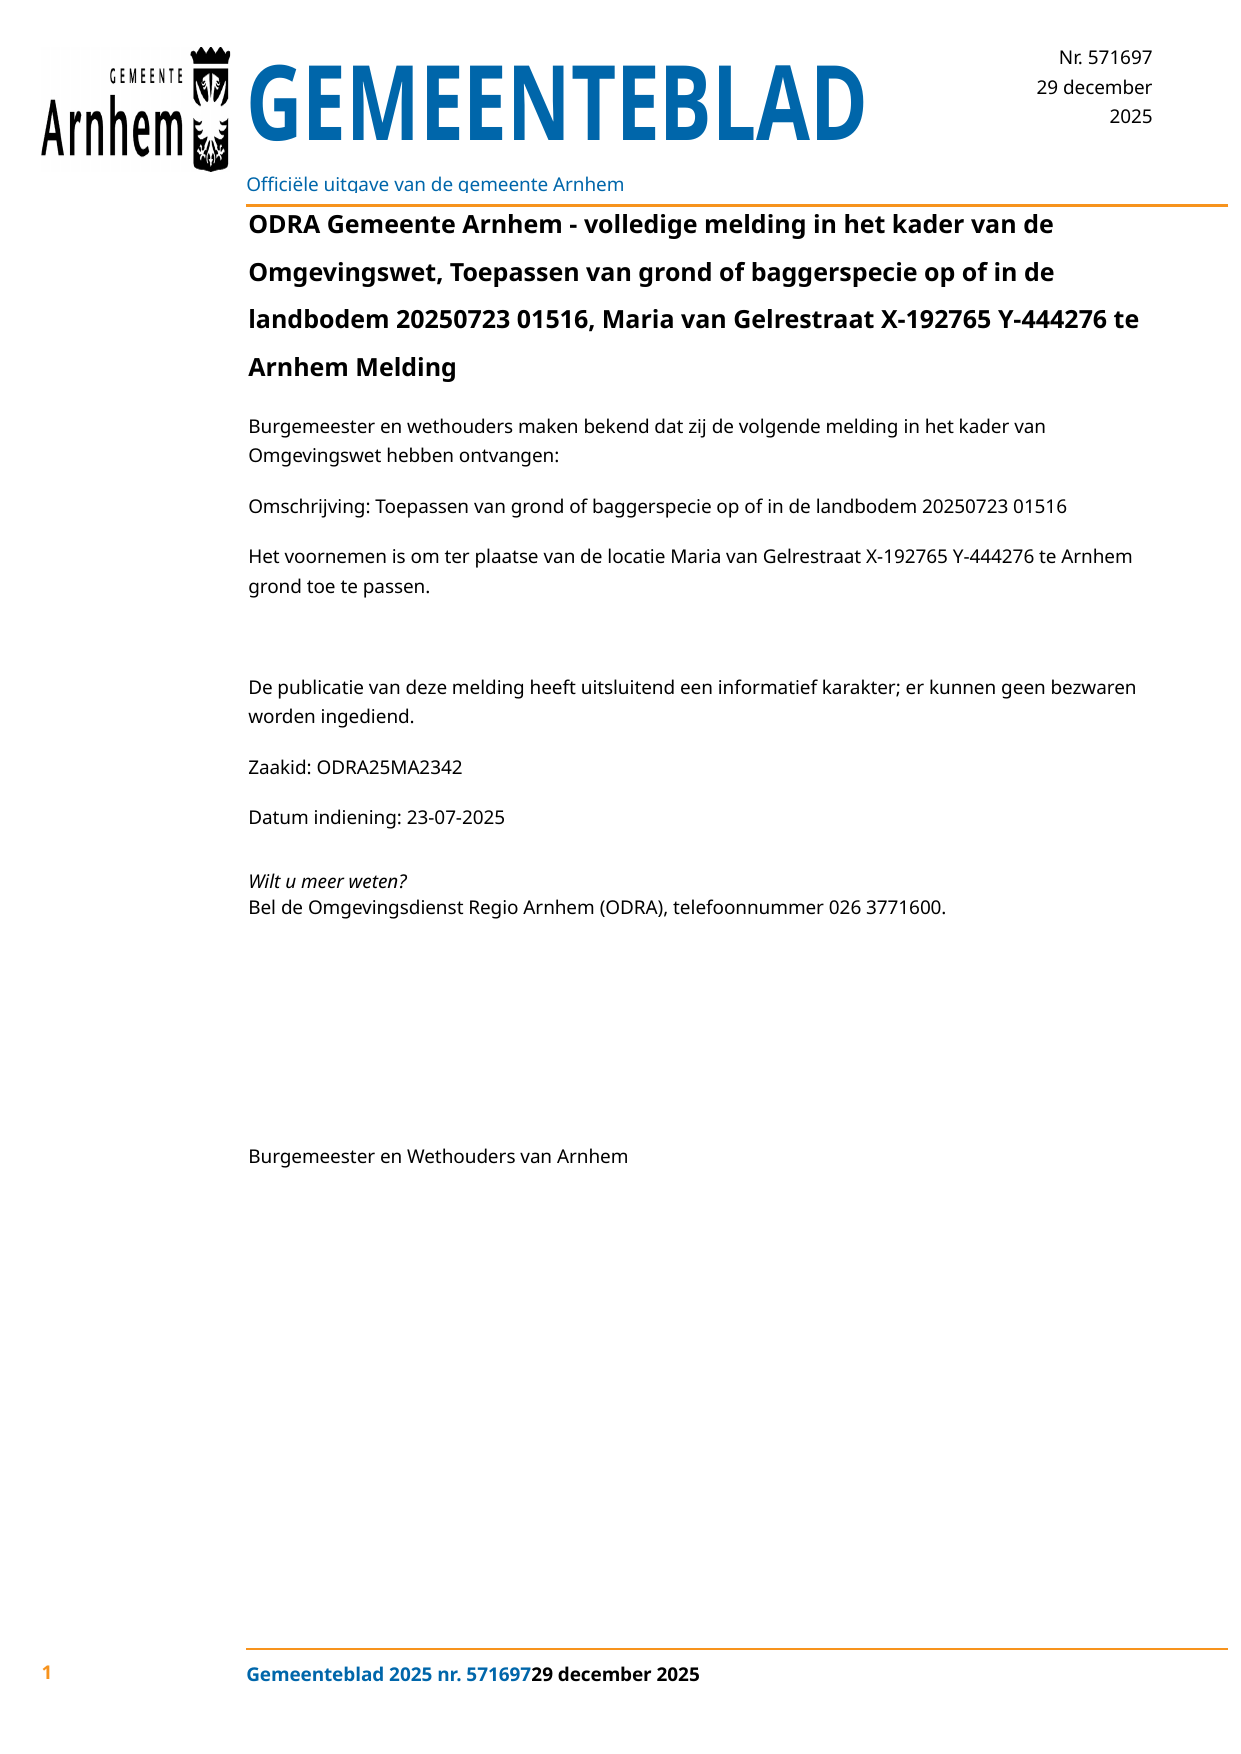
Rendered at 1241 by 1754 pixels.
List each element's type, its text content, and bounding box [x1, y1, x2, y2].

text Wilt u meer weten? [248, 868, 1152, 894]
text Burgemeester en wethouders maken bekend dat zij de volgende melding in het kader van Omgevingswet hebben ontvangen: [248, 413, 1152, 468]
text Omschrijving: Toepassen van grond of baggerspecie op of in de landbodem 20250723 01516 [248, 493, 1152, 519]
picture [41, 47, 231, 172]
text ODRA Gemeente Arnhem - volledige melding in het kader van de Omgevingswet, Toepassen van grond of baggerspecie op of in de landbodem 20250723 01516, Maria van Gelrestraat X-192765 Y-444276 te Arnhem Melding [248, 207, 1152, 384]
text Het voornemen is om ter plaatse van de locatie Maria van Gelrestraat X-192765 Y-444276 te Arnhem grond toe te passen. [248, 543, 1152, 599]
text De publicatie van deze melding heeft uitsluitend een informatief karakter; er kunnen geen bezwaren worden ingediend. [248, 674, 1152, 729]
text Datum indiening: 23-07-2025 [248, 804, 1152, 830]
text Zaakid: ODRA25MA2342 [248, 754, 1152, 780]
text Bel de Omgevingsdienst Regio Arnhem (ODRA), telefoonnummer 026 3771600. [248, 894, 1152, 920]
text Burgemeester en Wethouders van Arnhem [248, 1143, 1152, 1169]
